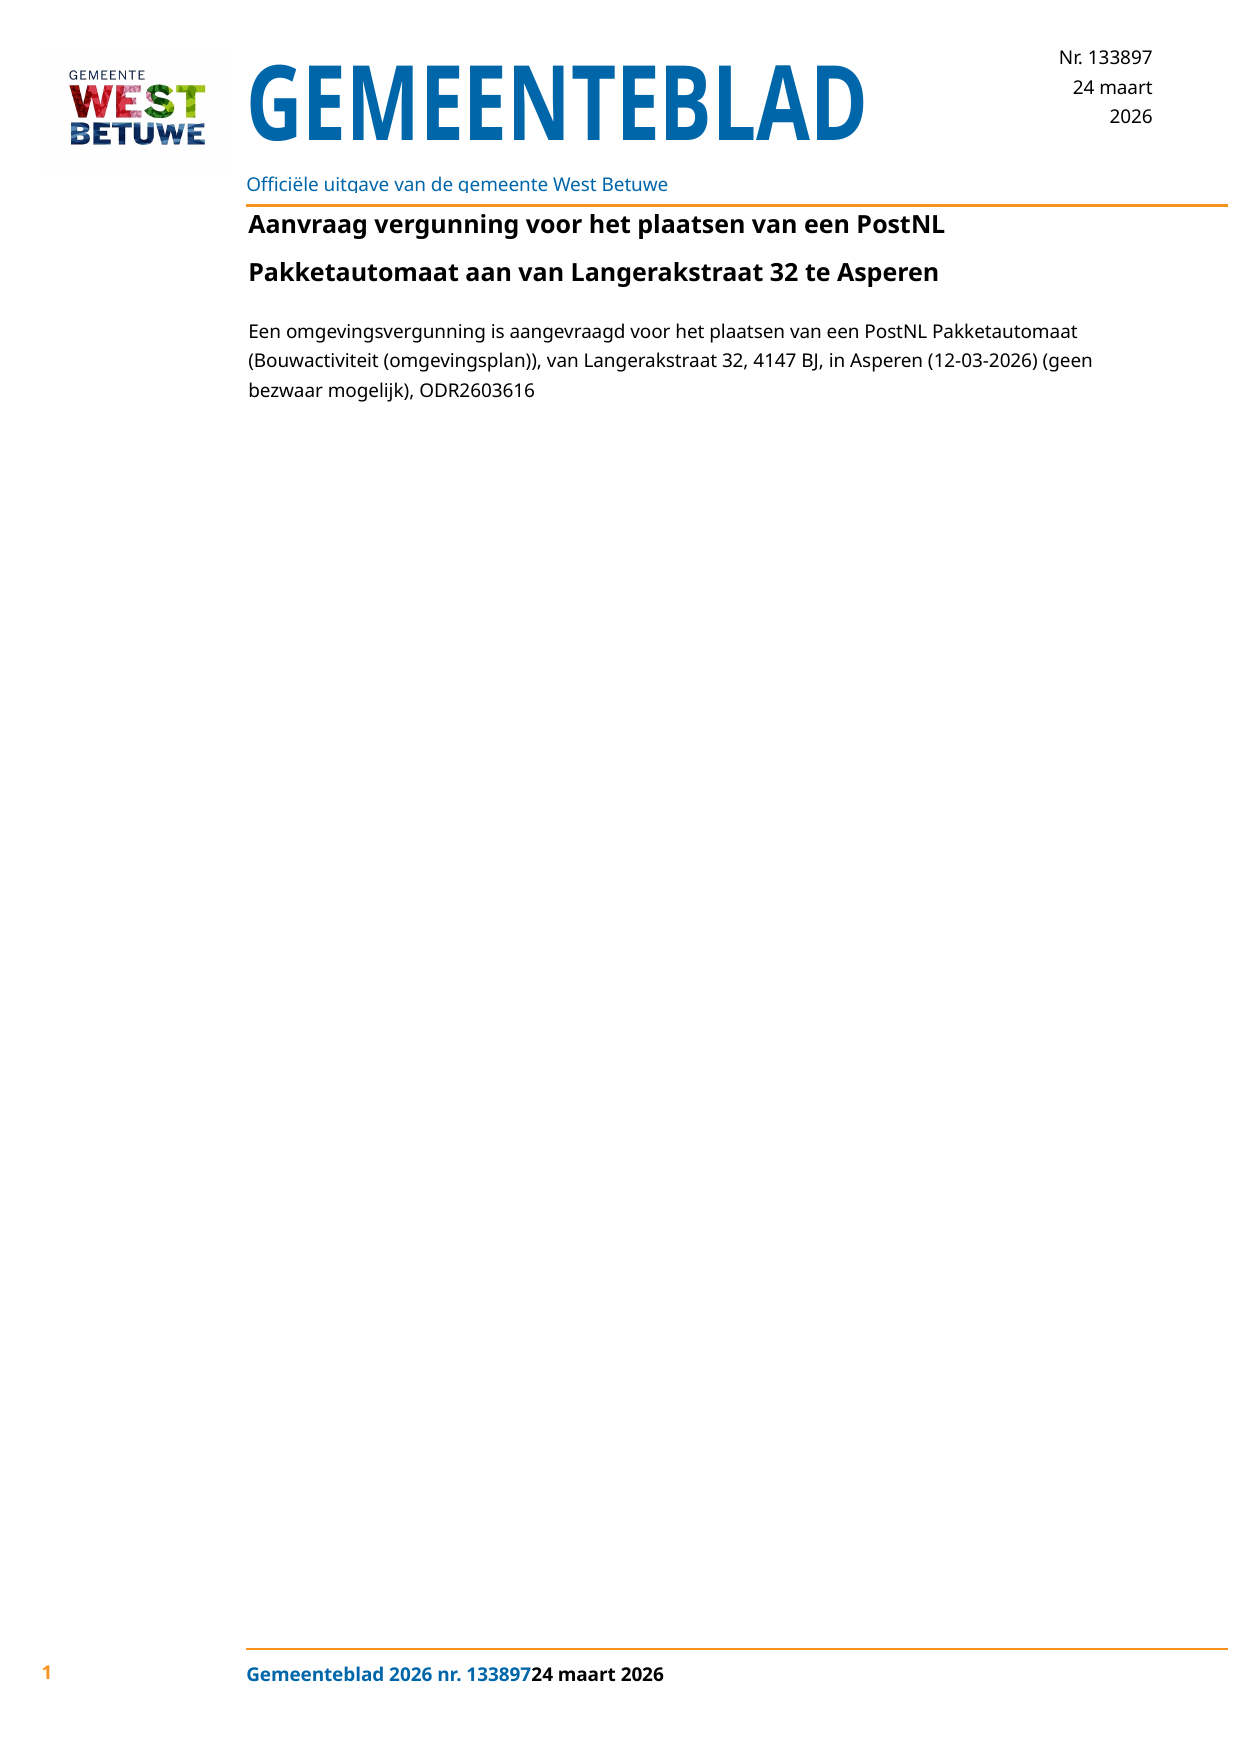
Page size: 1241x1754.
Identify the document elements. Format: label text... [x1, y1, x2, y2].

text Een omgevingsvergunning is aangevraagd voor het plaatsen van een PostNL Pakketautomaat (Bouwactiviteit (omgevingsplan)), van Langerakstraat 32, 4147 BJ, in Asperen (12-03-2026) (geen bezwaar mogelijk), ODR2603616 [248, 318, 1152, 403]
text Aanvraag vergunning voor het plaatsen van een PostNL Pakketautomaat aan van Langerakstraat 32 te Asperen [248, 207, 1152, 288]
picture [41, 47, 231, 172]
